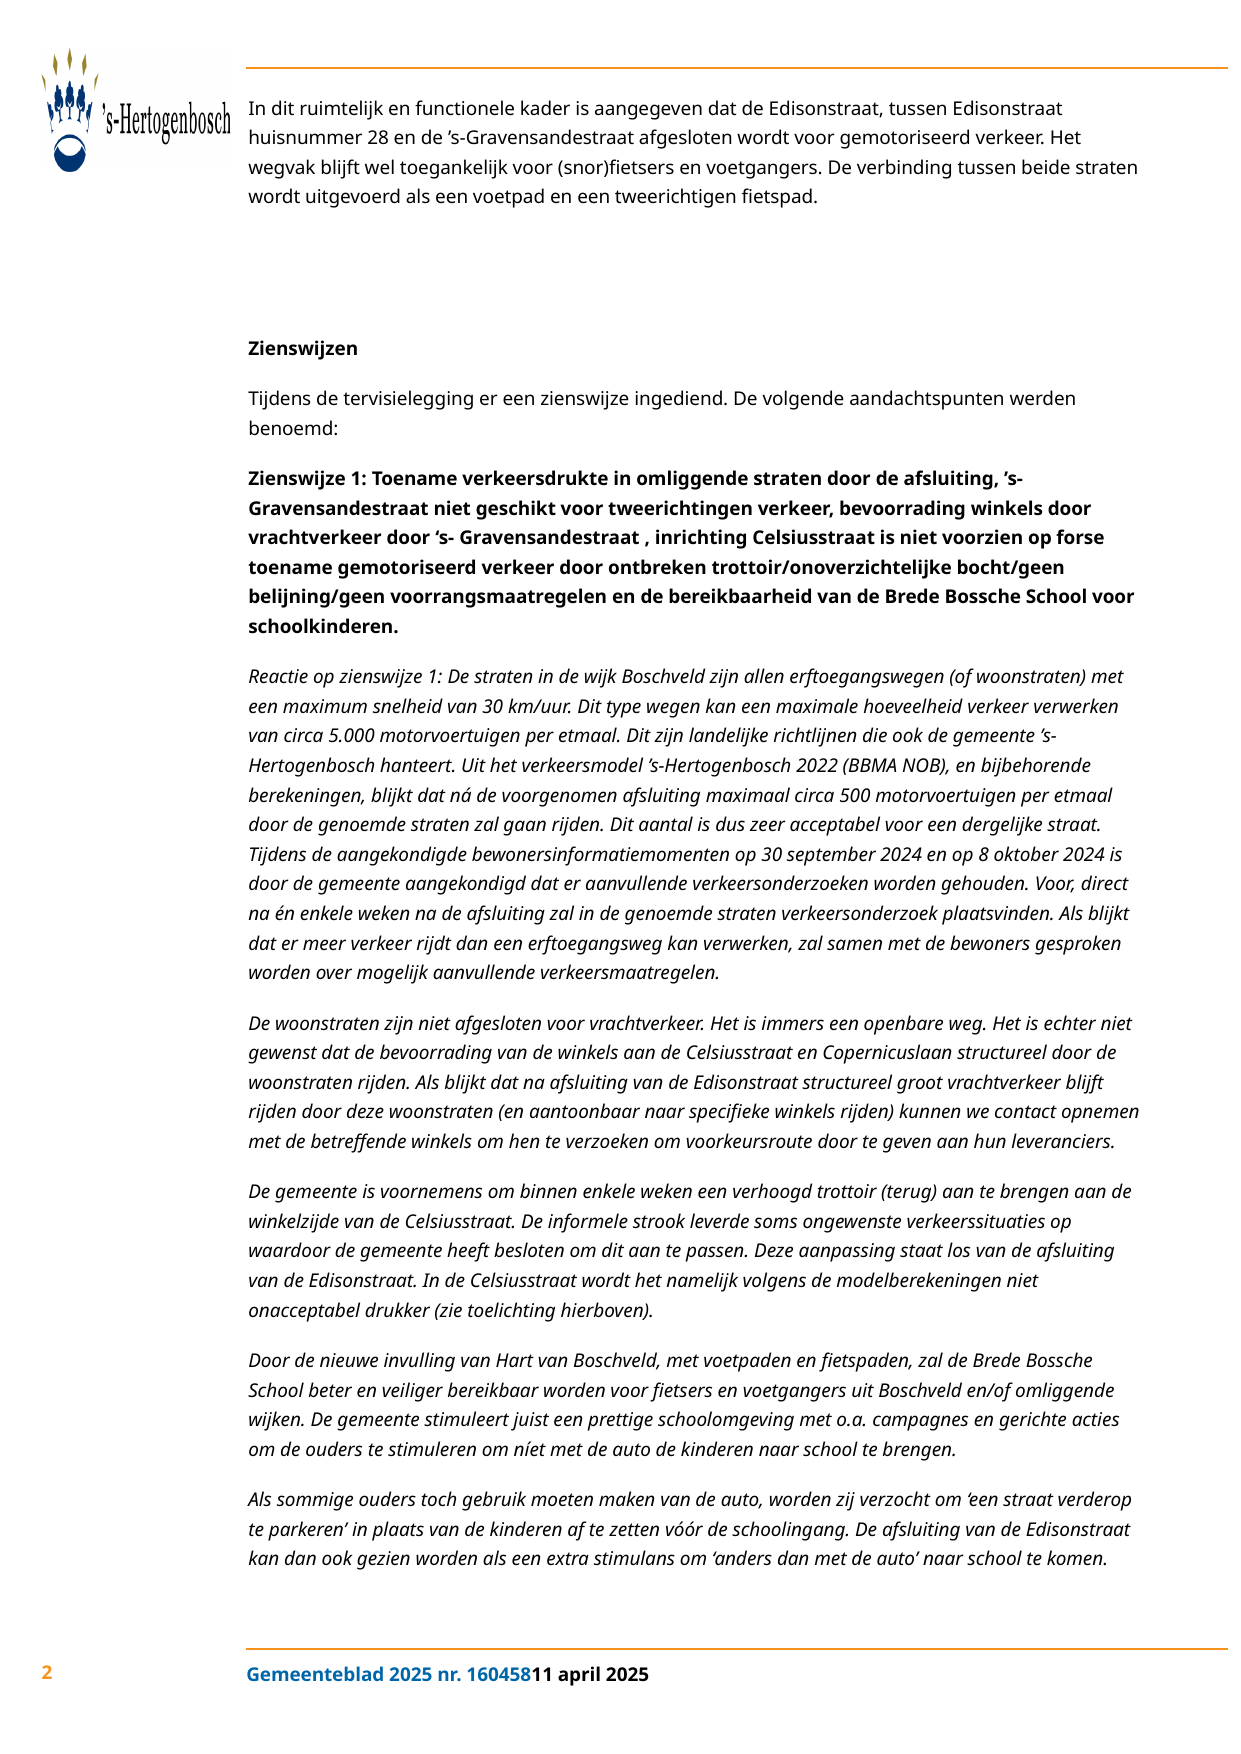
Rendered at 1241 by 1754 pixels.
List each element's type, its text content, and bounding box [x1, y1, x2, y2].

text Reactie op zienswijze 1: De straten in de wijk Boschveld zijn allen erftoegangswegen (of woonstraten) met een maximum snelheid van 30 km/uur. Dit type wegen kan een maximale hoeveelheid verkeer verwerken van circa 5.000 motorvoertuigen per etmaal. Dit zijn landelijke richtlijnen die ook de gemeente ’s-Hertogenbosch hanteert. Uit het verkeersmodel ’s-Hertogenbosch 2022 (BBMA NOB), en bijbehorende berekeningen, blijkt dat ná de voorgenomen afsluiting maximaal circa 500 motorvoertuigen per etmaal door de genoemde straten zal gaan rijden. Dit aantal is dus zeer acceptabel voor een dergelijke straat. Tijdens de aangekondigde bewonersinformatiemomenten op 30 september 2024 en op 8 oktober 2024 is door de gemeente aangekondigd dat er aanvullende verkeersonderzoeken worden gehouden. Voor, direct na én enkele weken na de afsluiting zal in de genoemde straten verkeersonderzoek plaatsvinden. Als blijkt dat er meer verkeer rijdt dan een erftoegangsweg kan verwerken, zal samen met de bewoners gesproken worden over mogelijk aanvullende verkeersmaatregelen. [248, 663, 1152, 985]
text Als sommige ouders toch gebruik moeten maken van de auto, worden zij verzocht om ‘een straat verderop te parkeren’ in plaats van de kinderen af te zetten vóór de schoolingang. De afsluiting van de Edisonstraat kan dan ook gezien worden als een extra stimulans om ‘anders dan met de auto’ naar school te komen. [248, 1486, 1152, 1571]
text De gemeente is voornemens om binnen enkele weken een verhoogd trottoir (terug) aan te brengen aan de winkelzijde van de Celsiusstraat. De informele strook leverde soms ongewenste verkeerssituaties op waardoor de gemeente heeft besloten om dit aan te passen. Deze aanpassing staat los van de afsluiting van de Edisonstraat. In de Celsiusstraat wordt het namelijk volgens de modelberekeningen niet onacceptabel drukker (zie toelichting hierboven). [248, 1178, 1152, 1323]
text Tijdens de tervisielegging er een zienswijze ingediend. De volgende aandachtspunten werden benoemd: [248, 385, 1152, 441]
text Zienswijzen [248, 335, 1152, 361]
text Door de nieuwe invulling van Hart van Boschveld, met voetpaden en fietspaden, zal de Brede Bossche School beter en veiliger bereikbaar worden voor fietsers en voetgangers uit Boschveld en/of omliggende wijken. De gemeente stimuleert juist een prettige schoolomgeving met o.a. campagnes en gerichte acties om de ouders te stimuleren om níet met de auto de kinderen naar school te brengen. [248, 1347, 1152, 1462]
picture [41, 47, 231, 172]
text De woonstraten zijn niet afgesloten voor vrachtverkeer. Het is immers een openbare weg. Het is echter niet gewenst dat de bevoorrading van de winkels aan de Celsiusstraat en Copernicuslaan structureel door de woonstraten rijden. Als blijkt dat na afsluiting van de Edisonstraat structureel groot vrachtverkeer blijft rijden door deze woonstraten (en aantoonbaar naar specifieke winkels rijden) kunnen we contact opnemen met de betreffende winkels om hen te verzoeken om voorkeursroute door te geven aan hun leveranciers. [248, 1010, 1152, 1154]
text Zienswijze 1: Toename verkeersdrukte in omliggende straten door de afsluiting, ’s- Gravensandestraat niet geschikt voor tweerichtingen verkeer, bevoorrading winkels door vrachtverkeer door ‘s- Gravensandestraat , inrichting Celsiusstraat is niet voorzien op forse toename gemotoriseerd verkeer door ontbreken trottoir/onoverzichtelijke bocht/geen belijning/geen voorrangsmaatregelen en de bereikbaarheid van de Brede Bossche School voor schoolkinderen. [248, 465, 1152, 639]
text In dit ruimtelijk en functionele kader is aangegeven dat de Edisonstraat, tussen Edisonstraat huisnummer 28 en de ’s-Gravensandestraat afgesloten wordt voor gemotoriseerd verkeer. Het wegvak blijft wel toegankelijk voor (snor)fietsers en voetgangers. De verbinding tussen beide straten wordt uitgevoerd als een voetpad en een tweerichtigen fietspad. [248, 95, 1152, 209]
